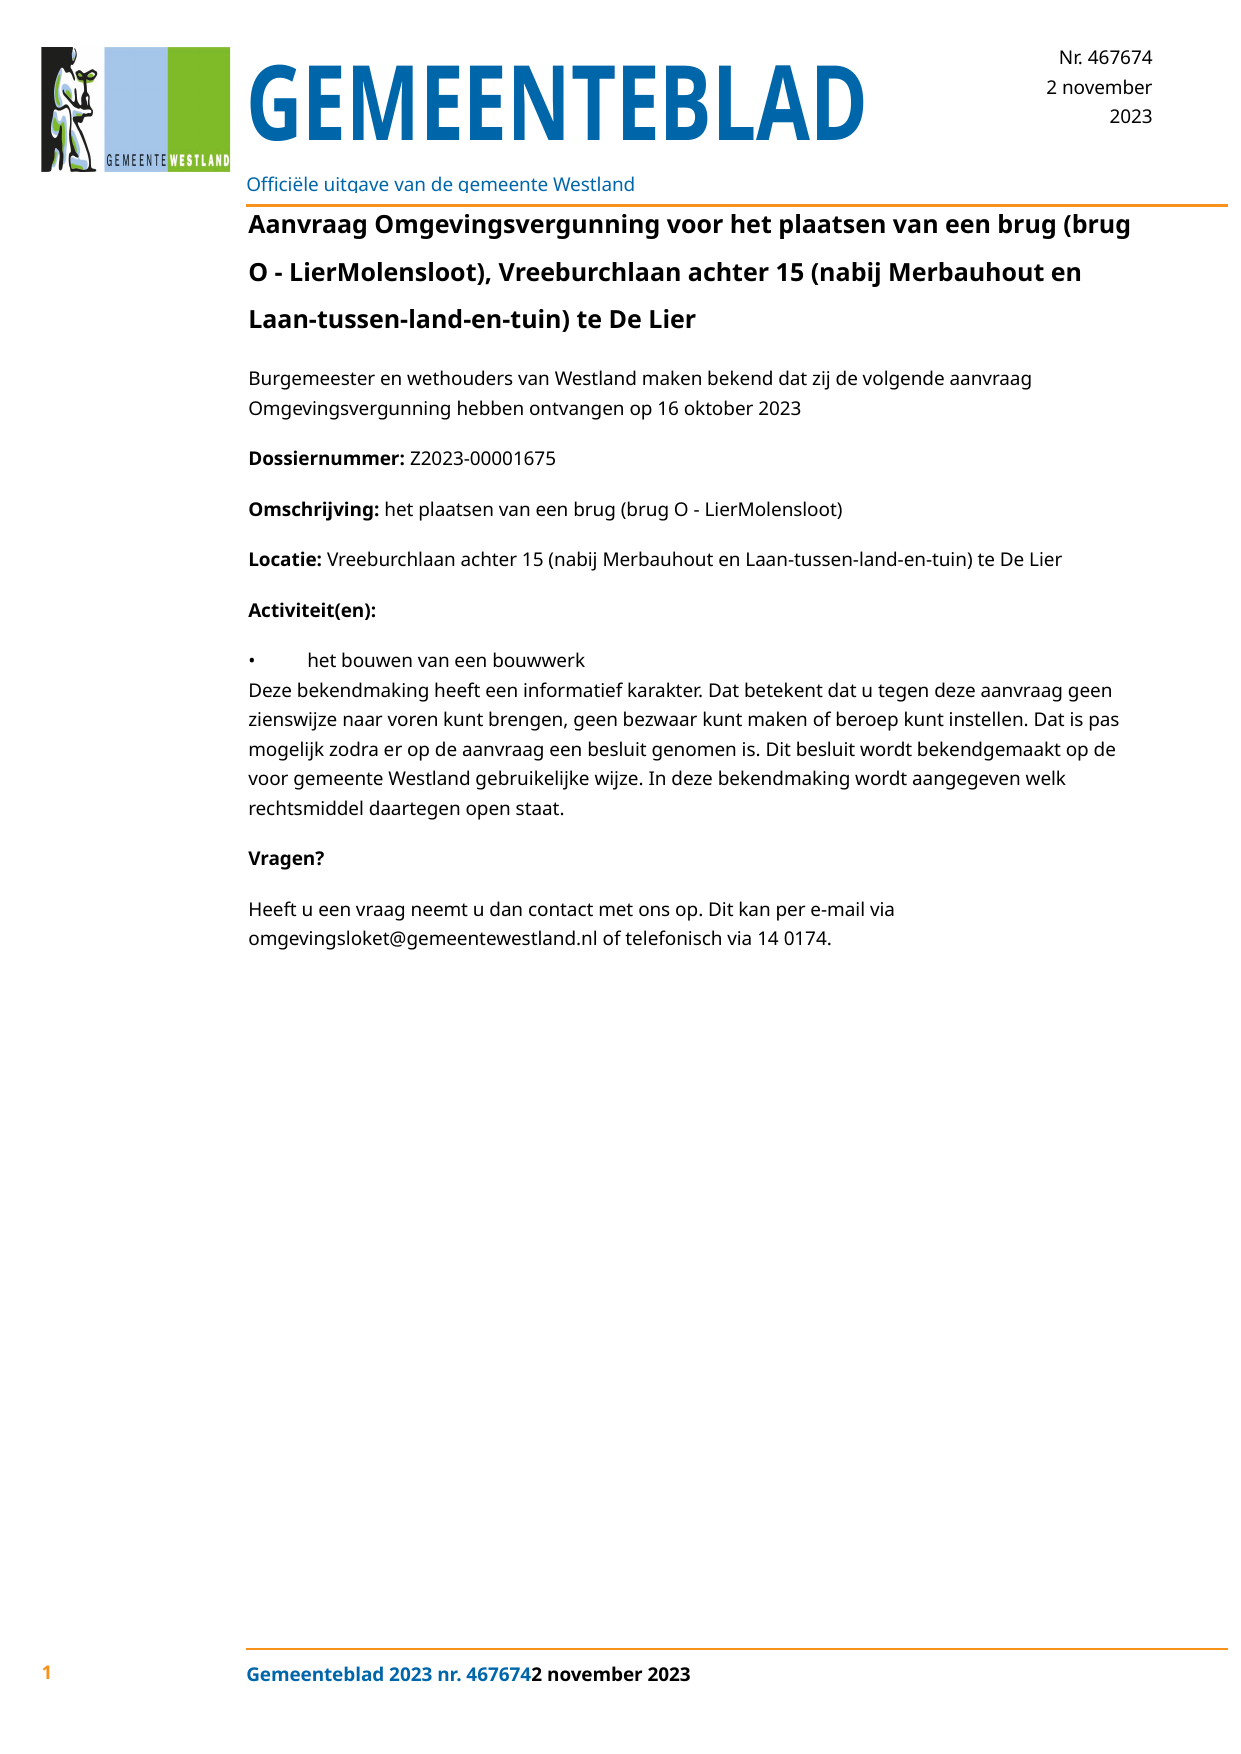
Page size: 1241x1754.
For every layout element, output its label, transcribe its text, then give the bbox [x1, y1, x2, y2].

text Heeft u een vraag neemt u dan contact met ons op. Dit kan per e-mail via omgevingsloket@gemeentewestland.nl of telefonisch via 14 0174. [248, 896, 1152, 951]
text Activiteit(en): [248, 597, 1152, 622]
text Burgemeester en wethouders van Westland maken bekend dat zij de volgende aanvraag Omgevingsvergunning hebben ontvangen op 16 oktober 2023 [248, 366, 1152, 421]
text Locatie: Vreeburchlaan achter 15 (nabij Merbauhout en Laan-tussen-land-en-tuin) te De Lier [248, 546, 1152, 572]
text Deze bekendmaking heeft een informatief karakter. Dat betekent dat u tegen deze aanvraag geen zienswijze naar voren kunt brengen, geen bezwaar kunt maken of beroep kunt instellen. Dat is pas mogelijk zodra er op de aanvraag een besluit genomen is. Dit besluit wordt bekendgemaakt op de voor gemeente Westland gebruikelijke wijze. In deze bekendmaking wordt aangegeven welk rechtsmiddel daartegen open staat. [248, 677, 1152, 821]
list het bouwen van een bouwwerk [248, 647, 1152, 673]
text Omschrijving: het plaatsen van een brug (brug O - LierMolensloot) [248, 496, 1152, 522]
text Aanvraag Omgevingsvergunning voor het plaatsen van een brug (brug O - LierMolensloot), Vreeburchlaan achter 15 (nabij Merbauhout en Laan-tussen-land-en-tuin) te De Lier [248, 207, 1152, 336]
picture [41, 47, 231, 172]
text Dossiernummer: Z2023-00001675 [248, 446, 1152, 471]
text Vragen? [248, 846, 1152, 871]
